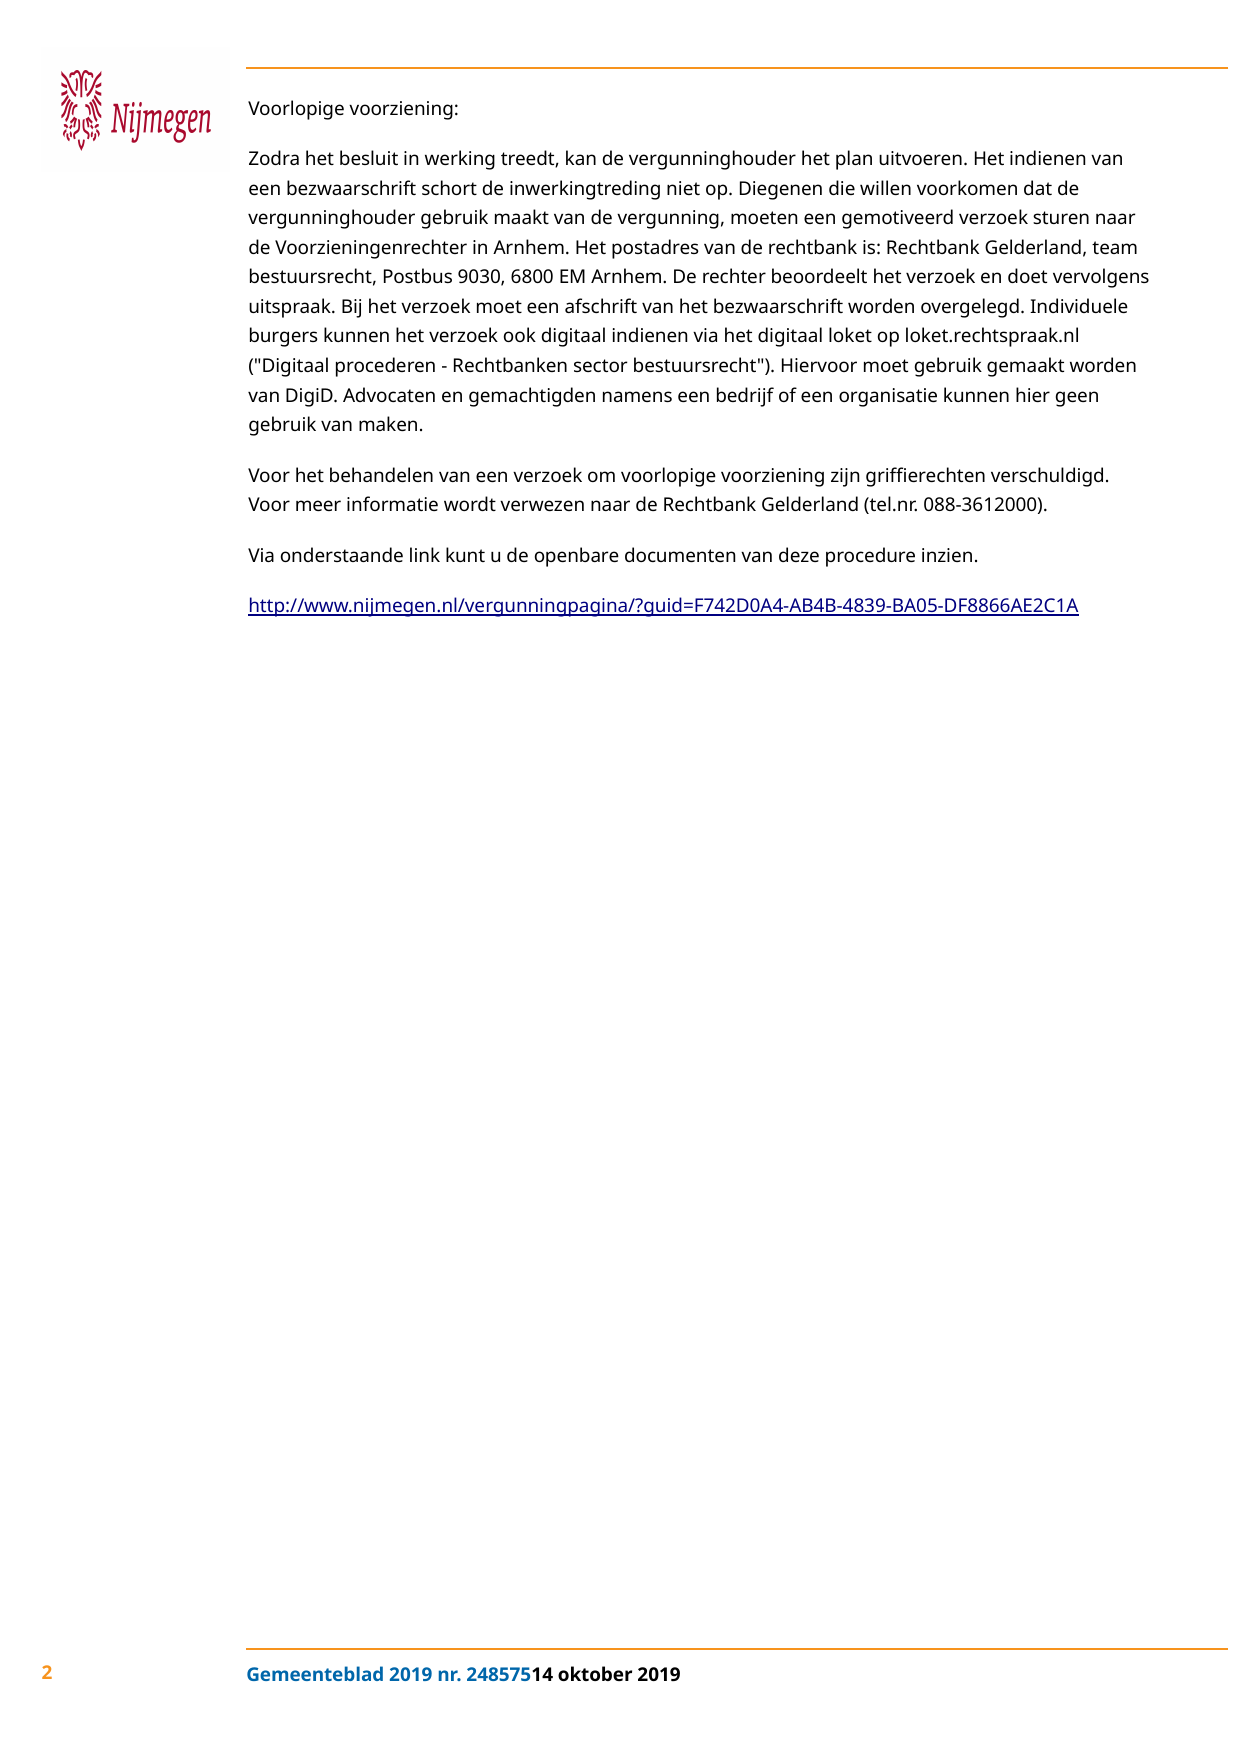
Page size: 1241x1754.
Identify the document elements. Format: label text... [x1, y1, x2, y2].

text Voorlopige voorziening: [248, 95, 1152, 121]
text Via onderstaande link kunt u de openbare documenten van deze procedure inzien. [248, 542, 1152, 568]
text Zodra het besluit in werking treedt, kan de vergunninghouder het plan uitvoeren. Het indienen van een bezwaarschrift schort de inwerkingtreding niet op. Diegenen die willen voorkomen dat de vergunninghouder gebruik maakt van de vergunning, moeten een gemotiveerd verzoek sturen naar de Voorzieningenrechter in Arnhem. Het postadres van de rechtbank is: Rechtbank Gelderland, team bestuursrecht, Postbus 9030, 6800 EM Arnhem. De rechter beoordeelt het verzoek en doet vervolgens uitspraak. Bij het verzoek moet een afschrift van het bezwaarschrift worden overgelegd. Individuele burgers kunnen het verzoek ook digitaal indienen via het digitaal loket op loket.rechtspraak.nl ("Digitaal procederen - Rechtbanken sector bestuursrecht"). Hiervoor moet gebruik gemaakt worden van DigiD. Advocaten en gemachtigden namens een bedrijf of een organisatie kunnen hier geen gebruik van maken. [248, 145, 1152, 437]
picture [41, 47, 231, 172]
text http://www.nijmegen.nl/vergunningpagina/?guid=F742D0A4-AB4B-4839-BA05-DF8866AE2C1A [248, 592, 1152, 618]
text Voor het behandelen van een verzoek om voorlopige voorziening zijn griffierechten verschuldigd. Voor meer informatie wordt verwezen naar de Rechtbank Gelderland (tel.nr. 088-3612000). [248, 462, 1152, 517]
